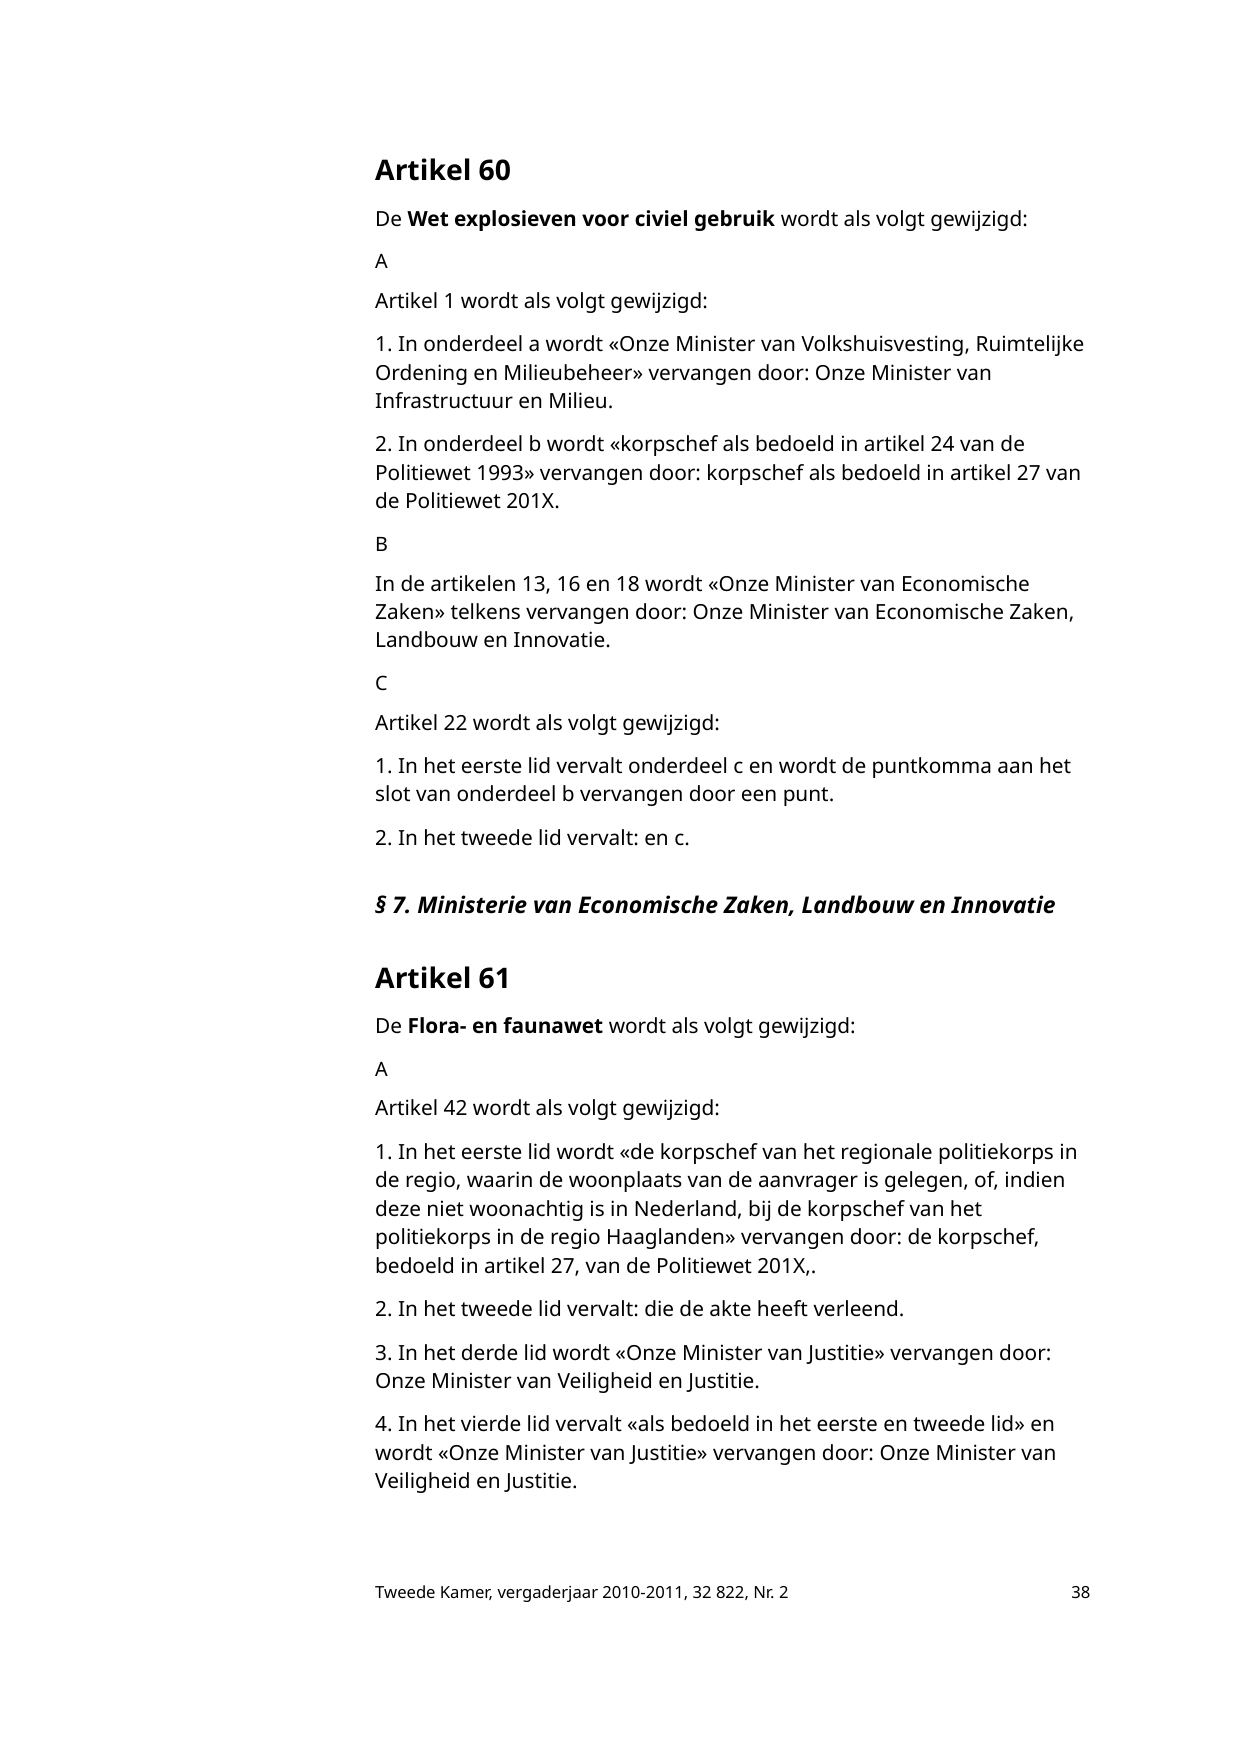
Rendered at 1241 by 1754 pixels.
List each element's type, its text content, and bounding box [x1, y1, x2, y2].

text 2. In onderdeel b wordt «korpschef als bedoeld in artikel 24 van de Politiewet 1993» vervangen door: korpschef als bedoeld in artikel 27 van de Politiewet 201X. [375, 429, 1090, 515]
subtitle Artikel 60 [375, 150, 1090, 189]
text 2. In het tweede lid vervalt: en c. [375, 823, 1090, 851]
text B [375, 530, 1090, 557]
text A [375, 1055, 1090, 1082]
text 1. In het eerste lid vervalt onderdeel c en wordt de puntkomma aan het slot van onderdeel b vervangen door een punt. [375, 751, 1090, 808]
text Artikel 42 wordt als volgt gewijzigd: [375, 1093, 1090, 1122]
text De Flora- en faunawet wordt als volgt gewijzigd: [375, 1011, 1090, 1040]
text In de artikelen 13, 16 en 18 wordt «Onze Minister van Economische Zaken» telkens vervangen door: Onze Minister van Economische Zaken, Landbouw en Innovatie. [375, 569, 1090, 654]
text 3. In het derde lid wordt «Onze Minister van Justitie» vervangen door: Onze Minister van Veiligheid en Justitie. [375, 1338, 1090, 1394]
text A [375, 247, 1090, 274]
text C [375, 669, 1090, 696]
text 4. In het vierde lid vervalt «als bedoeld in het eerste en tweede lid» en wordt «Onze Minister van Justitie» vervangen door: Onze Minister van Veiligheid en Justitie. [375, 1409, 1090, 1495]
text De Wet explosieven voor civiel gebruik wordt als volgt gewijzigd: [375, 204, 1090, 232]
text 1. In het eerste lid wordt «de korpschef van het regionale politiekorps in de regio, waarin de woonplaats van de aanvrager is gelegen, of, indien deze niet woonachtig is in Nederland, bij de korpschef van het politiekorps in de regio Haaglanden» vervangen door: de korpschef, bedoeld in artikel 27, van de Politiewet 201X,. [375, 1137, 1090, 1279]
subtitle Artikel 61 [375, 958, 1090, 996]
text 2. In het tweede lid vervalt: die de akte heeft verleend. [375, 1294, 1090, 1323]
text Artikel 22 wordt als volgt gewijzigd: [375, 708, 1090, 736]
text Artikel 1 wordt als volgt gewijzigd: [375, 286, 1090, 314]
subtitle § 7. Ministerie van Economische Zaken, Landbouw en Innovatie [375, 889, 1090, 920]
text 1. In onderdeel a wordt «Onze Minister van Volkshuisvesting, Ruimtelijke Ordening en Milieubeheer» vervangen door: Onze Minister van Infrastructuur en Milieu. [375, 329, 1090, 414]
